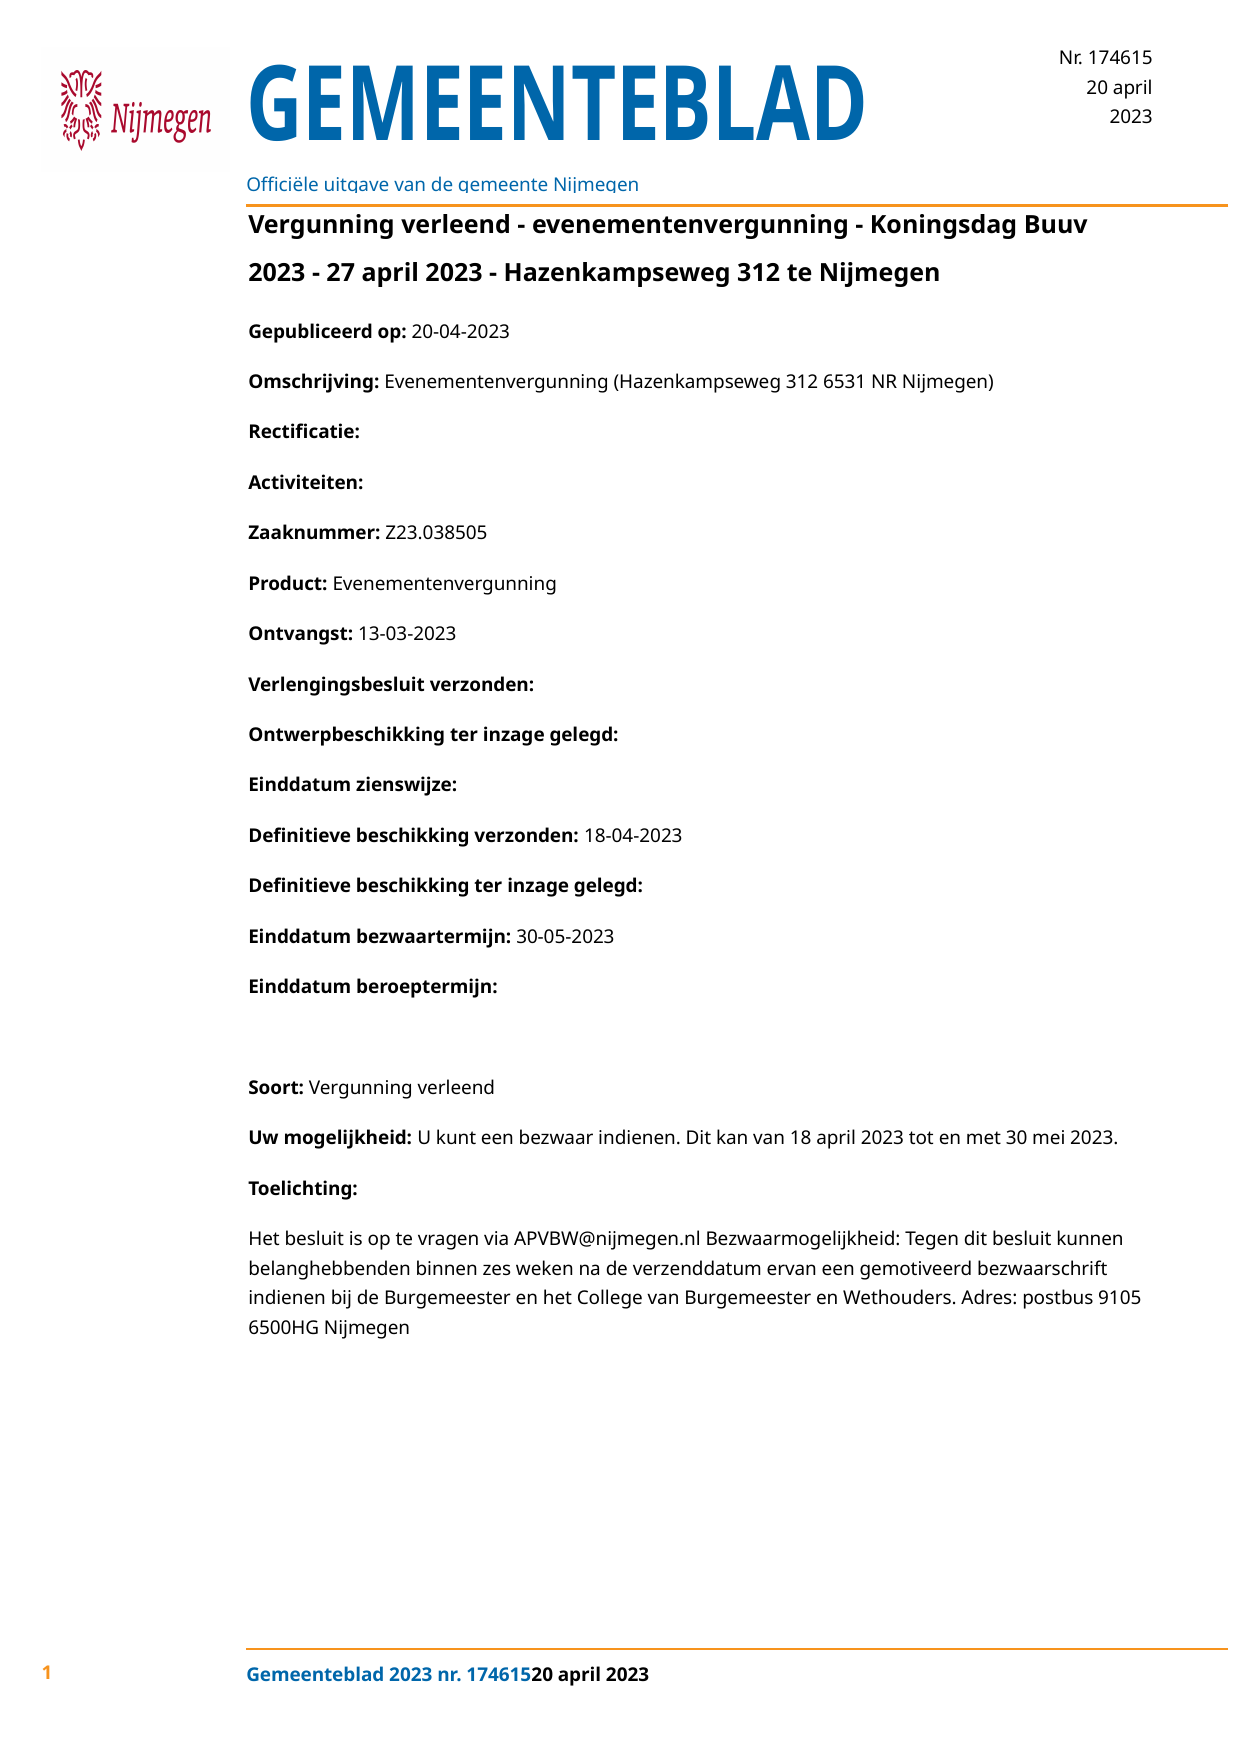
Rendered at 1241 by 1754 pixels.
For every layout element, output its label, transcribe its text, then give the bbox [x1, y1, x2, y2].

text Uw mogelijkheid: U kunt een bezwaar indienen. Dit kan van 18 april 2023 tot en met 30 mei 2023. [248, 1124, 1152, 1150]
text Product: Evenementenvergunning [248, 570, 1152, 596]
text Gepubliceerd op: 20-04-2023 [248, 318, 1152, 344]
text Rectificatie: [248, 419, 1152, 444]
text Einddatum bezwaartermijn: 30-05-2023 [248, 923, 1152, 949]
text Ontwerpbeschikking ter inzage gelegd: [248, 721, 1152, 747]
text Verlengingsbesluit verzonden: [248, 671, 1152, 697]
picture [41, 47, 231, 172]
text Zaaknummer: Z23.038505 [248, 519, 1152, 545]
text Definitieve beschikking verzonden: 18-04-2023 [248, 822, 1152, 848]
text Soort: Vergunning verleend [248, 1074, 1152, 1100]
text Het besluit is op te vragen via APVBW@nijmegen.nl Bezwaarmogelijkheid: Tegen dit besluit kunnen belanghebbenden binnen zes weken na de verzenddatum ervan een gemotiveerd bezwaarschrift indienen bij de Burgemeester en het College van Burgemeester en Wethouders. Adres: postbus 9105 6500HG Nijmegen [248, 1225, 1152, 1340]
text Toelichting: [248, 1175, 1152, 1201]
text Vergunning verleend - evenementenvergunning - Koningsdag Buuv 2023 - 27 april 2023 - Hazenkampseweg 312 te Nijmegen [248, 207, 1152, 288]
text Ontvangst: 13-03-2023 [248, 620, 1152, 646]
text Definitieve beschikking ter inzage gelegd: [248, 872, 1152, 898]
text Activiteiten: [248, 469, 1152, 495]
text Einddatum beroeptermijn: [248, 973, 1152, 999]
text Einddatum zienswijze: [248, 772, 1152, 797]
text Omschrijving: Evenementenvergunning (Hazenkampseweg 312 6531 NR Nijmegen) [248, 368, 1152, 394]
